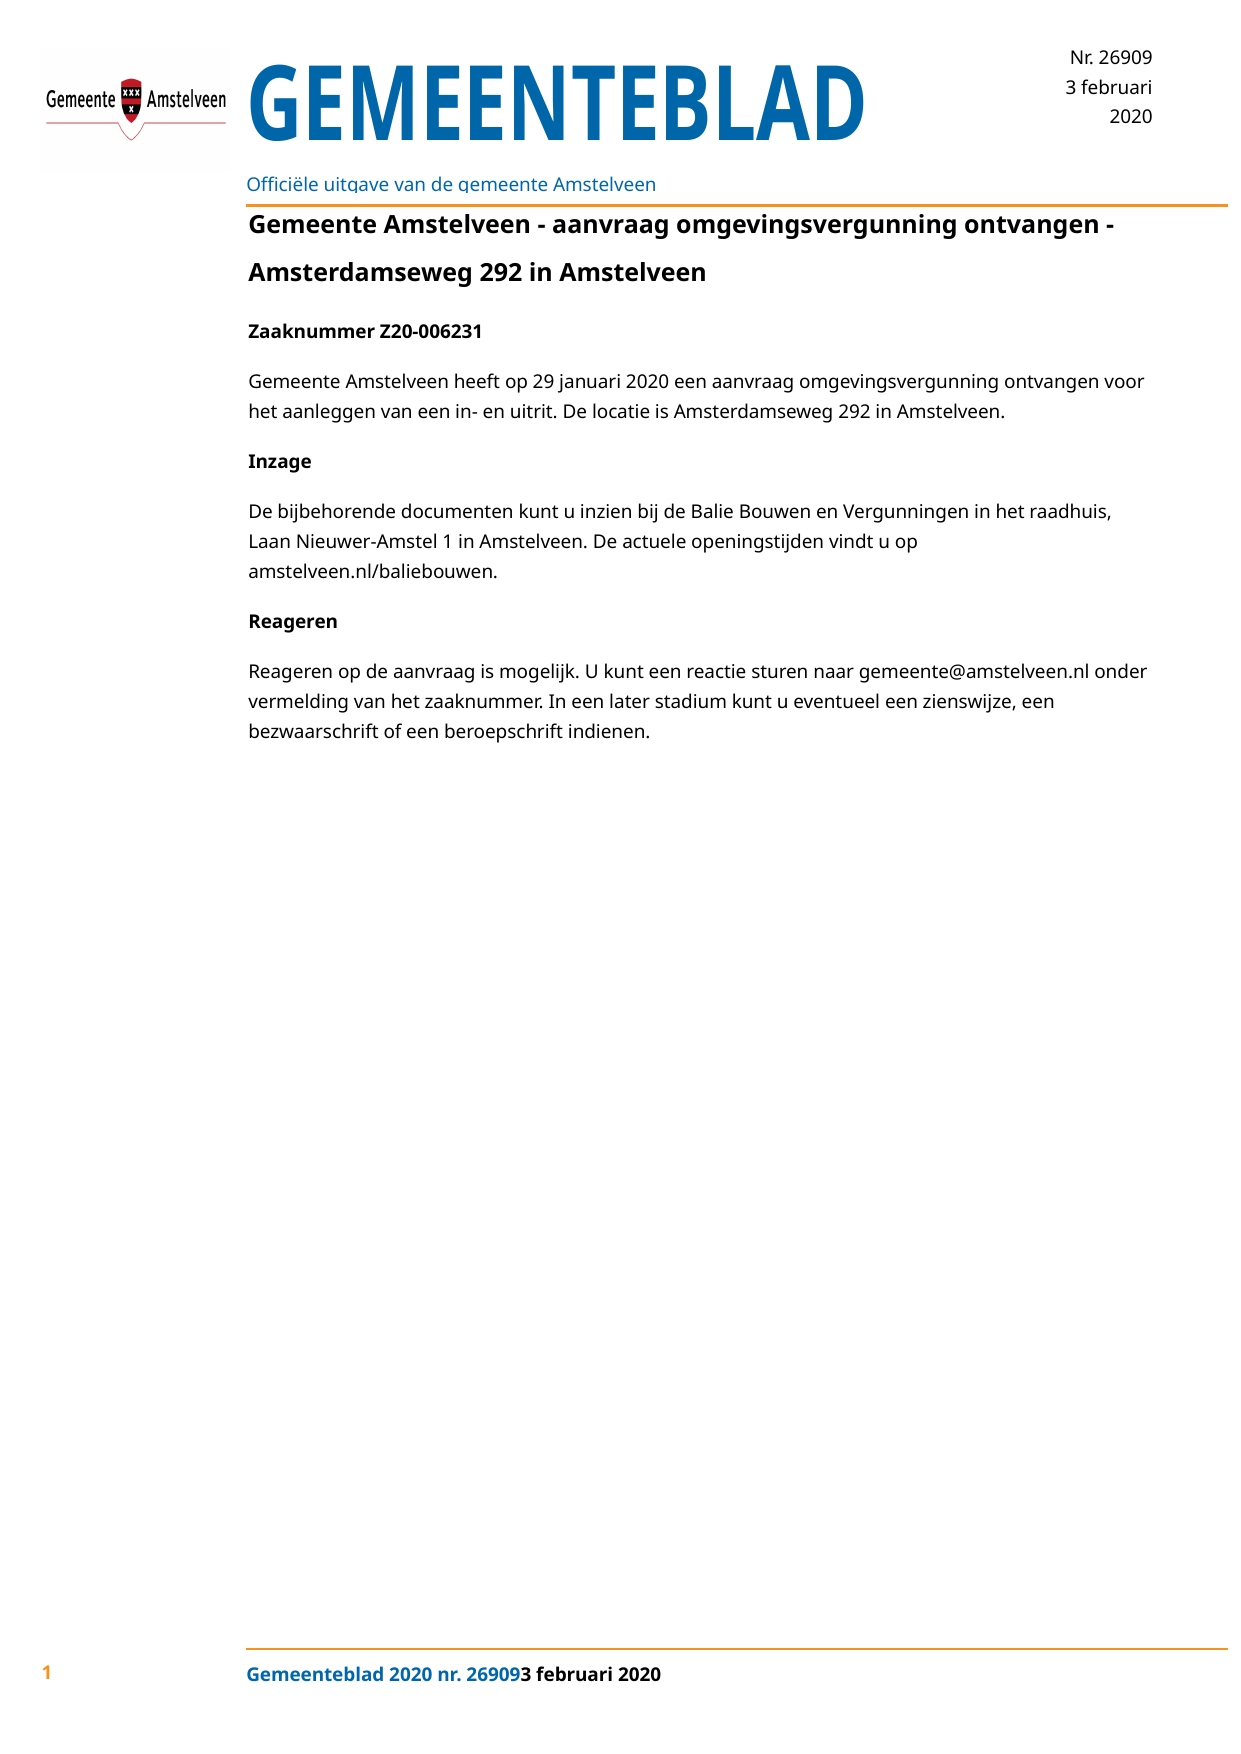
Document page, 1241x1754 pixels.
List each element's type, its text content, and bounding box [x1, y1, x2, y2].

picture [41, 47, 231, 172]
text Zaaknummer Z20-006231 [248, 318, 1152, 344]
text Reageren op de aanvraag is mogelijk. U kunt een reactie sturen naar gemeente@amstelveen.nl onder vermelding van het zaaknummer. In een later stadium kunt u eventueel een zienswijze, een bezwaarschrift of een beroepschrift indienen. [248, 659, 1152, 744]
text Gemeente Amstelveen heeft op 29 januari 2020 een aanvraag omgevingsvergunning ontvangen voor het aanleggen van een in- en uitrit. De locatie is Amsterdamseweg 292 in Amstelveen. [248, 368, 1152, 424]
text Inzage [248, 448, 1152, 474]
text De bijbehorende documenten kunt u inzien bij de Balie Bouwen en Vergunningen in het raadhuis, Laan Nieuwer-Amstel 1 in Amstelveen. De actuele openingstijden vindt u op amstelveen.nl/baliebouwen. [248, 499, 1152, 584]
text Reageren [248, 608, 1152, 634]
text Gemeente Amstelveen - aanvraag omgevingsvergunning ontvangen - Amsterdamseweg 292 in Amstelveen [248, 207, 1152, 288]
